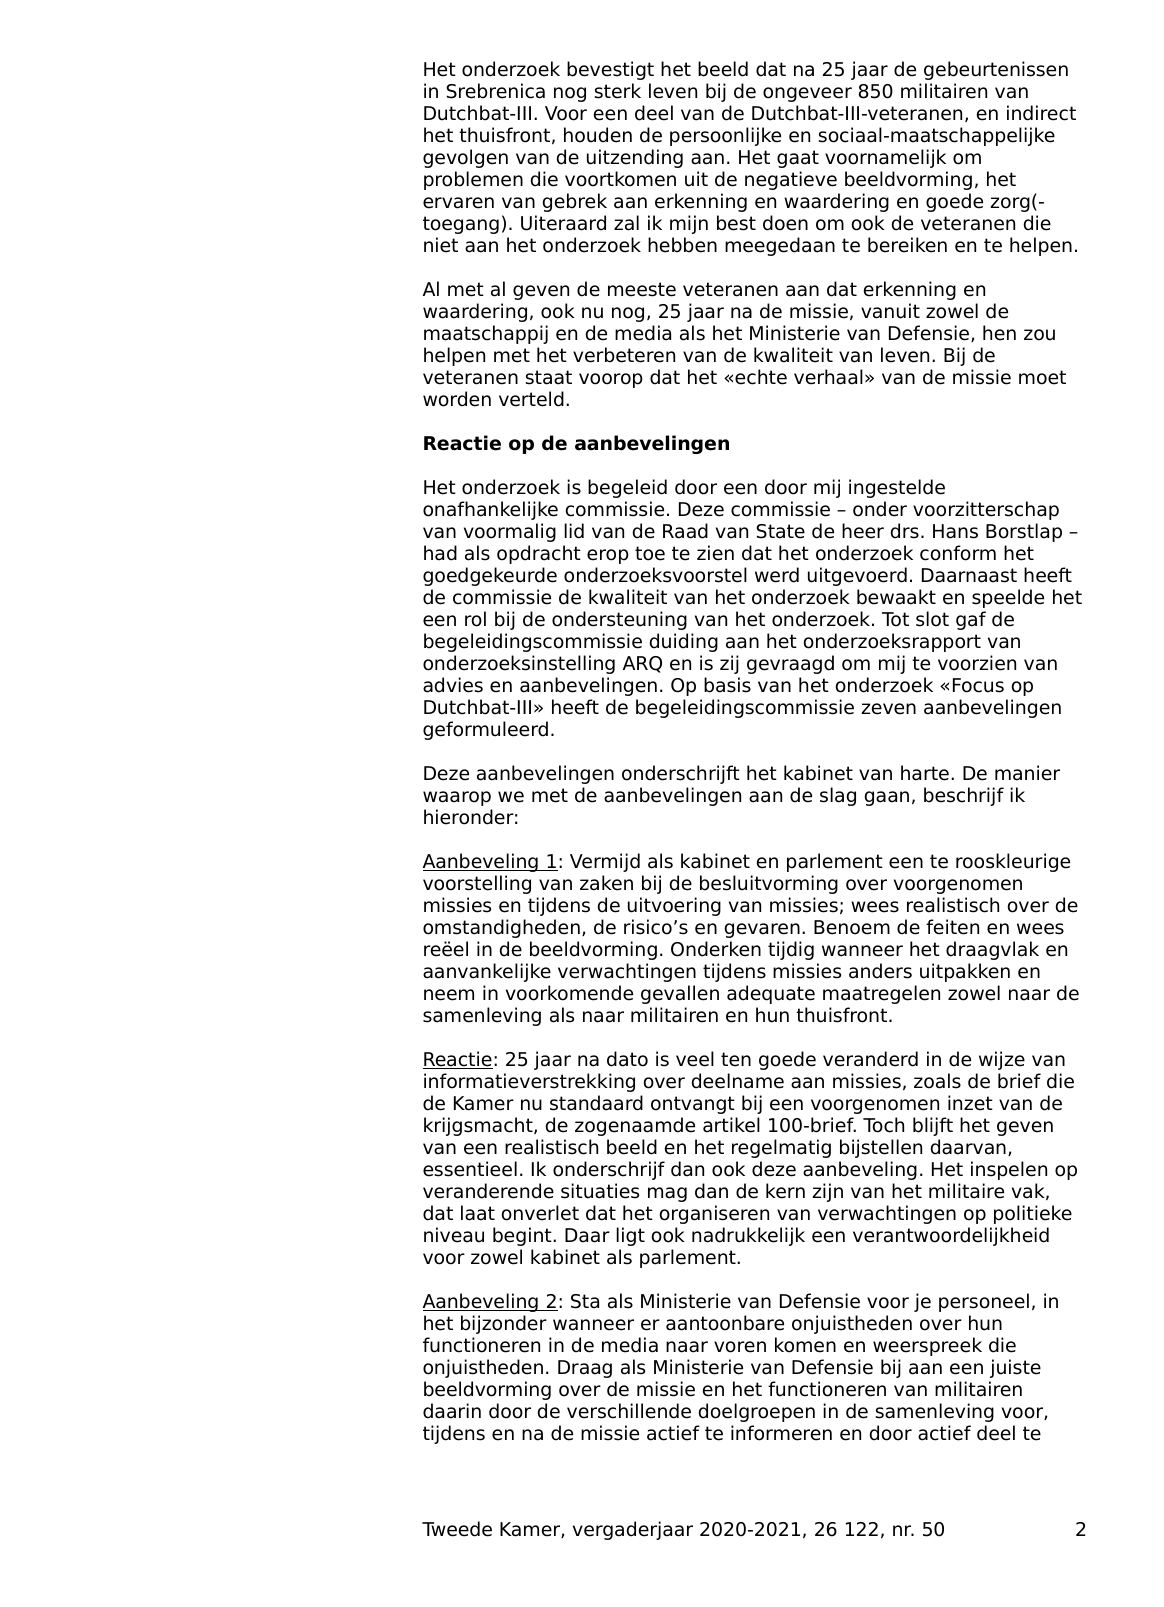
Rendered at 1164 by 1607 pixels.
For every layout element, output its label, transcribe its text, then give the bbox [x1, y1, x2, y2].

text Reactie: 25 jaar na dato is veel ten goede veranderd in de wijze van informatieverstrekking over deelname aan missies, zoals de brief die de Kamer nu standaard ontvangt bij een voorgenomen inzet van de krijgsmacht, de zogenaamde artikel 100-brief. Toch blijft het geven van een realistisch beeld en het regelmatig bijstellen daarvan, essentieel. Ik onderschrijf dan ook deze aanbeveling. Het inspelen op veranderende situaties mag dan de kern zijn van het militaire vak, dat laat onverlet dat het organiseren van verwachtingen op politieke niveau begint. Daar ligt ook nadrukkelijk een verantwoordelijkheid voor zowel kabinet als parlement. [422, 1049, 1087, 1269]
text Aanbeveling 2: Sta als Ministerie van Defensie voor je personeel, in het bijzonder wanneer er aantoonbare onjuistheden over hun functioneren in de media naar voren komen en weerspreek die onjuistheden. Draag als Ministerie van Defensie bij aan een juiste beeldvorming over de missie en het functioneren van militairen daarin door de verschillende doelgroepen in de samenleving voor, tijdens en na de missie actief te informeren en door actief deel te [422, 1291, 1087, 1445]
text Het onderzoek bevestigt het beeld dat na 25 jaar de gebeurtenissen in Srebrenica nog sterk leven bij de ongeveer 850 militairen van Dutchbat-III. Voor een deel van de Dutchbat-III-veteranen, en indirect het thuisfront, houden de persoonlijke en sociaal-maatschappelijke gevolgen van de uitzending aan. Het gaat voornamelijk om problemen die voortkomen uit de negatieve beeldvorming, het ervaren van gebrek aan erkenning en waardering en goede zorg(-toegang). Uiteraard zal ik mijn best doen om ook de veteranen die niet aan het onderzoek hebben meegedaan te bereiken en te helpen. [422, 59, 1087, 257]
subtitle Reactie op de aanbevelingen [422, 433, 1087, 455]
text Al met al geven de meeste veteranen aan dat erkenning en waardering, ook nu nog, 25 jaar na de missie, vanuit zowel de maatschappij en de media als het Ministerie van Defensie, hen zou helpen met het verbeteren van de kwaliteit van leven. Bij de veteranen staat voorop dat het «echte verhaal» van de missie moet worden verteld. [422, 279, 1087, 411]
text Deze aanbevelingen onderschrijft het kabinet van harte. De manier waarop we met de aanbevelingen aan de slag gaan, beschrijf ik hieronder: [422, 763, 1087, 829]
text Het onderzoek is begeleid door een door mij ingestelde onafhankelijke commissie. Deze commissie – onder voorzitterschap van voormalig lid van de Raad van State de heer drs. Hans Borstlap – had als opdracht erop toe te zien dat het onderzoek conform het goedgekeurde onderzoeksvoorstel werd uitgevoerd. Daarnaast heeft de commissie de kwaliteit van het onderzoek bewaakt en speelde het een rol bij de ondersteuning van het onderzoek. Tot slot gaf de begeleidingscommissie duiding aan het onderzoeksrapport van onderzoeksinstelling ARQ en is zij gevraagd om mij te voorzien van advies en aanbevelingen. Op basis van het onderzoek «Focus op Dutchbat-III» heeft de begeleidingscommissie zeven aanbevelingen geformuleerd. [422, 477, 1087, 741]
text Aanbeveling 1: Vermijd als kabinet en parlement een te rooskleurige voorstelling van zaken bij de besluitvorming over voorgenomen missies en tijdens de uitvoering van missies; wees realistisch over de omstandigheden, de risico’s en gevaren. Benoem de feiten en wees reëel in de beeldvorming. Onderken tijdig wanneer het draagvlak en aanvankelijke verwachtingen tijdens missies anders uitpakken en neem in voorkomende gevallen adequate maatregelen zowel naar de samenleving als naar militairen en hun thuisfront. [422, 851, 1087, 1027]
